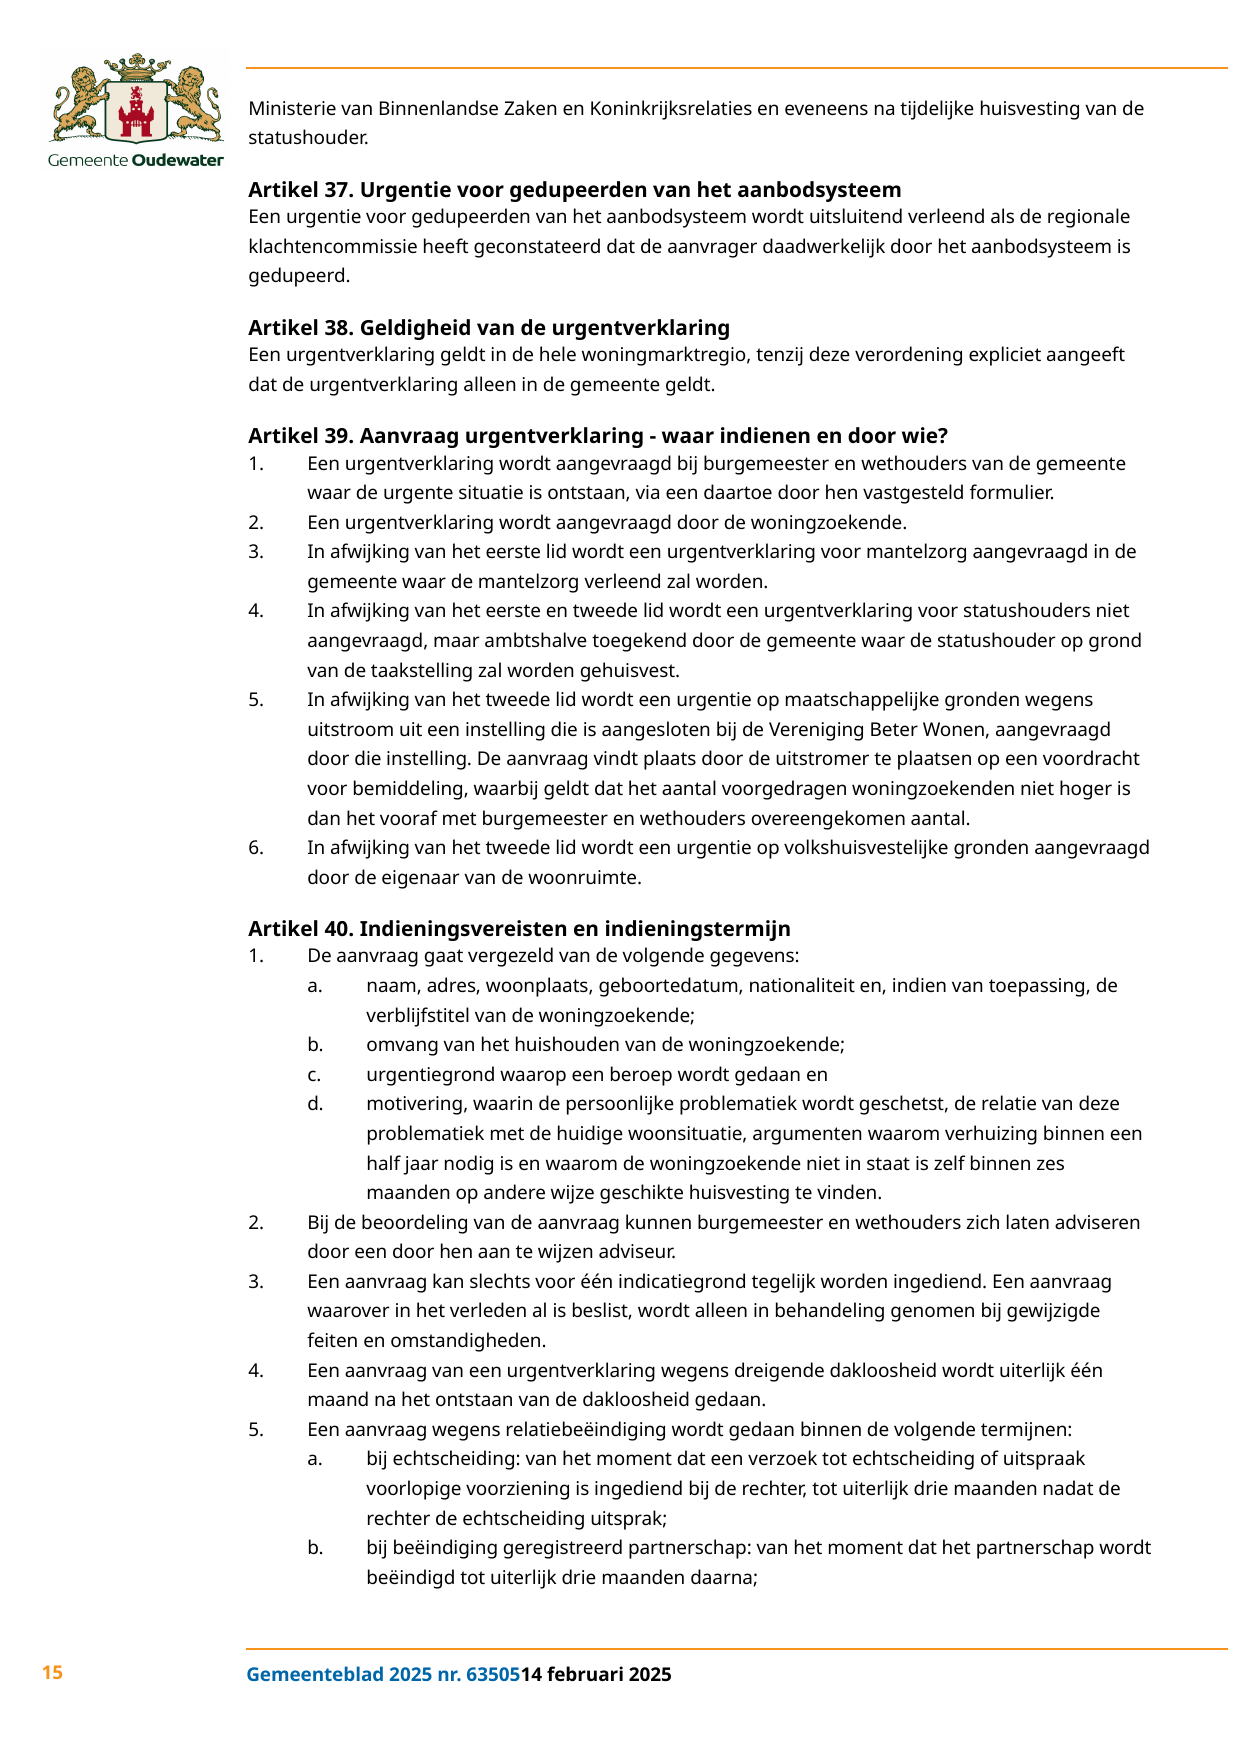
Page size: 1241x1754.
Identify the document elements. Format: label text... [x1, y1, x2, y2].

text Een urgentie voor gedupeerden van het aanbodsysteem wordt uitsluitend verleend als de regionale klachtencommissie heeft geconstateerd dat de aanvrager daadwerkelijk door het aanbodsysteem is gedupeerd. [248, 203, 1152, 288]
list bij beëindiging geregistreerd partnerschap: van het moment dat het partnerschap wordt beëindigd tot uiterlijk drie maanden daarna; [307, 1534, 1152, 1590]
list Een urgentverklaring wordt aangevraagd door de woningzoekende. [248, 509, 1152, 534]
list In afwijking van het eerste en tweede lid wordt een urgentverklaring voor statushouders niet aangevraagd, maar ambtshalve toegekend door de gemeente waar de statushouder op grond van de taakstelling zal worden gehuisvest. [248, 598, 1152, 682]
picture [41, 47, 231, 172]
list Bij de beoordeling van de aanvraag kunnen burgemeester en wethouders zich laten adviseren door een door hen aan te wijzen adviseur. [248, 1209, 1152, 1264]
text Artikel 39. Aanvraag urgentverklaring - waar indienen en door wie? [248, 421, 1152, 450]
list In afwijking van het tweede lid wordt een urgentie op volkshuisvestelijke gronden aangevraagd door de eigenaar van de woonruimte. [248, 834, 1152, 889]
list Een aanvraag van een urgentverklaring wegens dreigende dakloosheid wordt uiterlijk één maand na het ontstaan van de dakloosheid gedaan. [248, 1357, 1152, 1412]
text Ministerie van Binnenlandse Zaken en Koninkrijksrelaties en eveneens na tijdelijke huisvesting van de statushouder. [248, 95, 1152, 150]
list Een urgentverklaring wordt aangevraagd bij burgemeester en wethouders van de gemeente waar de urgente situatie is ontstaan, via een daartoe door hen vastgesteld formulier. [248, 450, 1152, 505]
list motivering, waarin de persoonlijke problematiek wordt geschetst, de relatie van deze problematiek met de huidige woonsituatie, argumenten waarom verhuizing binnen een half jaar nodig is en waarom de woningzoekende niet in staat is zelf binnen zes maanden op andere wijze geschikte huisvesting te vinden. [307, 1091, 1152, 1205]
list naam, adres, woonplaats, geboortedatum, nationaliteit en, indien van toepassing, de verblijfstitel van de woningzoekende; [307, 972, 1152, 1028]
list De aanvraag gaat vergezeld van de volgende gegevens: [248, 943, 1152, 968]
list In afwijking van het eerste lid wordt een urgentverklaring voor mantelzorg aangevraagd in de gemeente waar de mantelzorg verleend zal worden. [248, 538, 1152, 594]
text Artikel 38. Geldigheid van de urgentverklaring [248, 313, 1152, 341]
text Een urgentverklaring geldt in de hele woningmarktregio, tenzij deze verordening expliciet aangeeft dat de urgentverklaring alleen in de gemeente geldt. [248, 341, 1152, 397]
list bij echtscheiding: van het moment dat een verzoek tot echtscheiding of uitspraak voorlopige voorziening is ingediend bij de rechter, tot uiterlijk drie maanden nadat de rechter de echtscheiding uitsprak; [307, 1446, 1152, 1531]
list Een aanvraag kan slechts voor één indicatiegrond tegelijk worden ingediend. Een aanvraag waarover in het verleden al is beslist, wordt alleen in behandeling genomen bij gewijzigde feiten en omstandigheden. [248, 1268, 1152, 1353]
list Een aanvraag wegens relatiebeëindiging wordt gedaan binnen de volgende termijnen: [248, 1416, 1152, 1442]
list urgentiegrond waarop een beroep wordt gedaan en [307, 1061, 1152, 1087]
list omvang van het huishouden van de woningzoekende; [307, 1031, 1152, 1057]
text Artikel 40. Indieningsvereisten en indieningstermijn [248, 914, 1152, 943]
text Artikel 37. Urgentie voor gedupeerden van het aanbodsysteem [248, 175, 1152, 203]
list In afwijking van het tweede lid wordt een urgentie op maatschappelijke gronden wegens uitstroom uit een instelling die is aangesloten bij de Vereniging Beter Wonen, aangevraagd door die instelling. De aanvraag vindt plaats door de uitstromer te plaatsen op een voordracht voor bemiddeling, waarbij geldt dat het aantal voorgedragen woningzoekenden niet hoger is dan het vooraf met burgemeester en wethouders overeengekomen aantal. [248, 686, 1152, 830]
